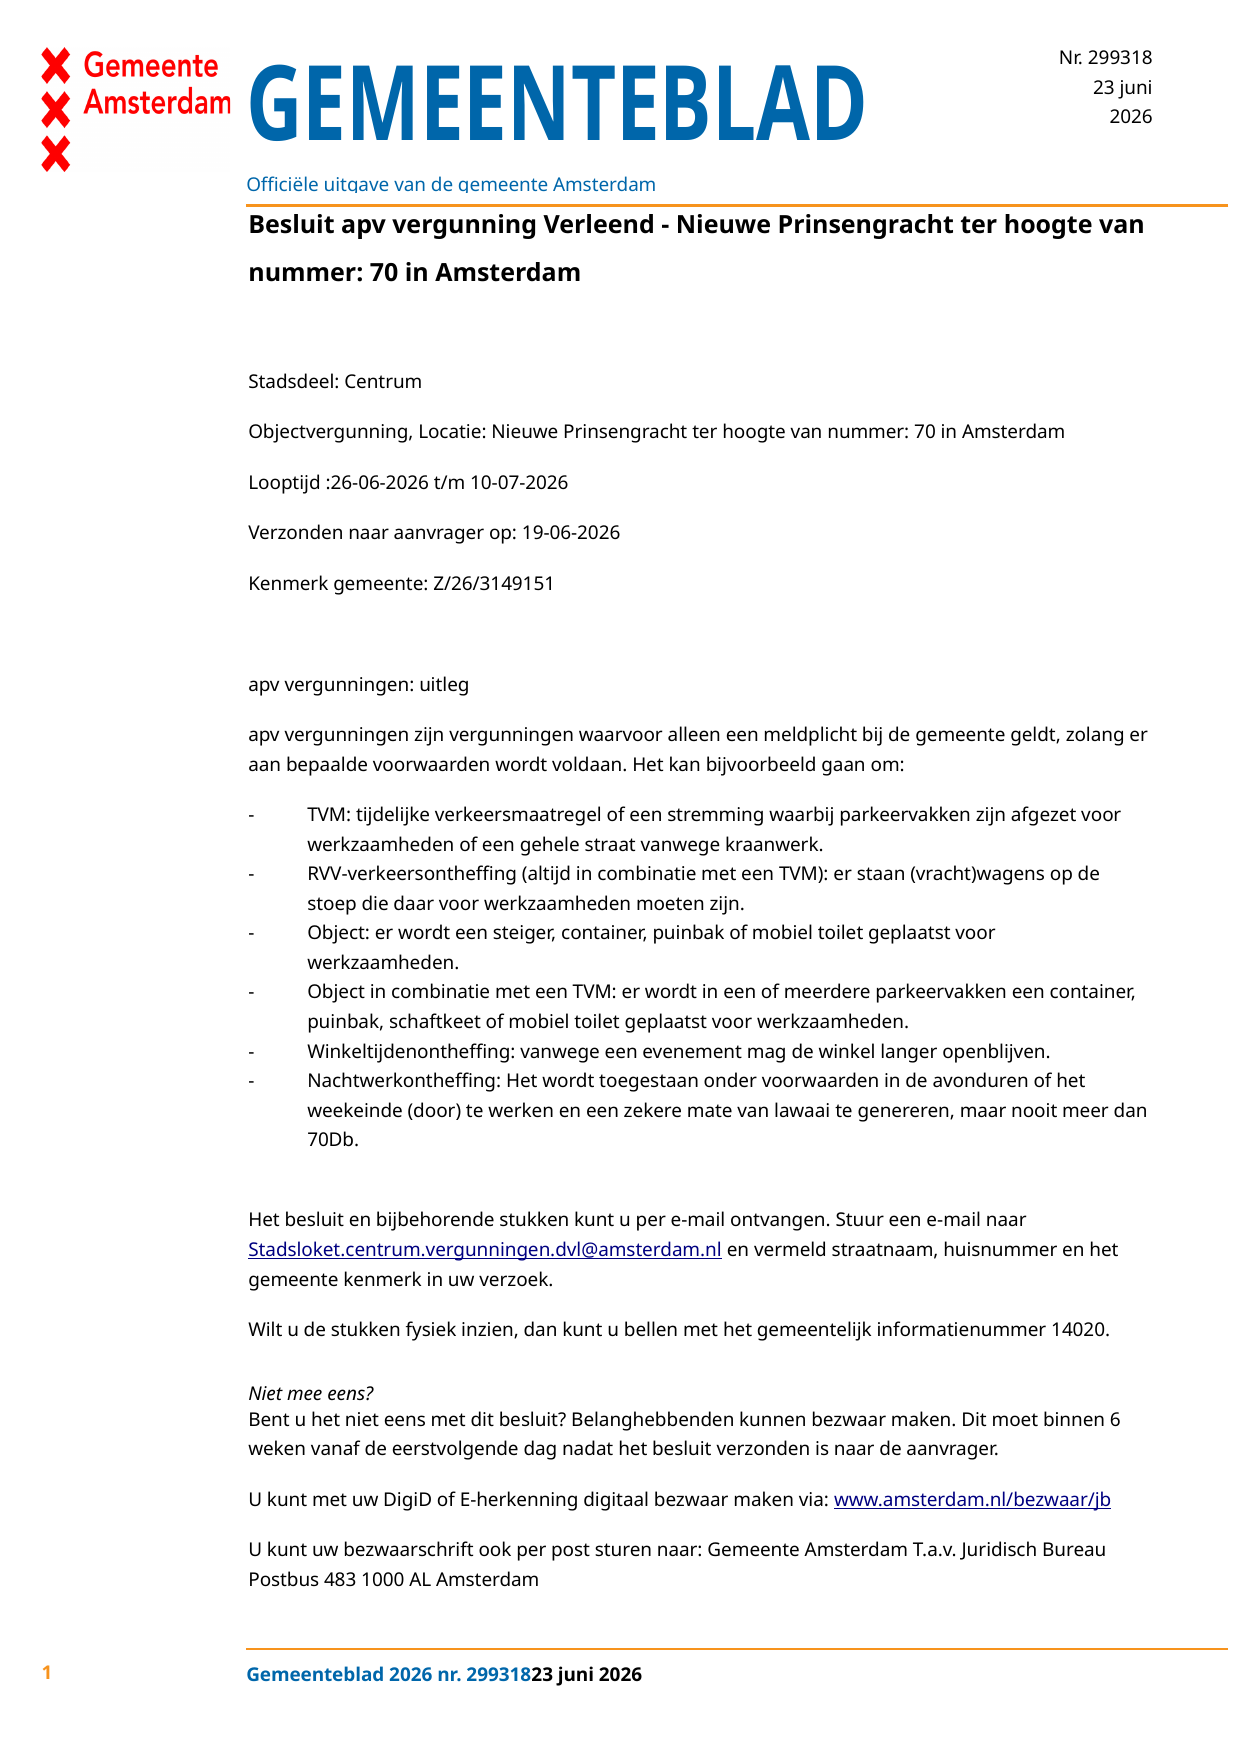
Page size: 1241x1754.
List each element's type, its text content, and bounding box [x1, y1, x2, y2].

text U kunt uw bezwaarschrift ook per post sturen naar: Gemeente Amsterdam T.a.v. Juridisch Bureau Postbus 483 1000 AL Amsterdam [248, 1536, 1152, 1592]
text U kunt met uw DigiD of E-herkenning digitaal bezwaar maken via: www.amsterdam.nl/bezwaar/jb [248, 1486, 1152, 1512]
text Het besluit en bijbehorende stukken kunt u per e-mail ontvangen. Stuur een e-mail naar Stadsloket.centrum.vergunningen.dvl@amsterdam.nl en vermeld straatnaam, huisnummer en het gemeente kenmerk in uw verzoek. [248, 1207, 1152, 1292]
text Kenmerk gemeente: Z/26/3149151 [248, 570, 1152, 596]
text Bent u het niet eens met dit besluit? Belanghebbenden kunnen bezwaar maken. Dit moet binnen 6 weken vanaf de eerstvolgende dag nadat het besluit verzonden is naar de aanvrager. [248, 1406, 1152, 1461]
text apv vergunningen zijn vergunningen waarvoor alleen een meldplicht bij de gemeente geldt, zolang er aan bepaalde voorwaarden wordt voldaan. Het kan bijvoorbeeld gaan om: [248, 721, 1152, 777]
text Looptijd :26-06-2026 t/m 10-07-2026 [248, 469, 1152, 495]
text Niet mee eens? [248, 1380, 1152, 1406]
text Objectvergunning, Locatie: Nieuwe Prinsengracht ter hoogte van nummer: 70 in Amsterdam [248, 419, 1152, 444]
text Besluit apv vergunning Verleend - Nieuwe Prinsengracht ter hoogte van nummer: 70 in Amsterdam [248, 207, 1152, 288]
list Winkeltijdenontheffing: vanwege een evenement mag de winkel langer openblijven. [248, 1038, 1152, 1064]
picture [41, 47, 231, 172]
list TVM: tijdelijke verkeersmaatregel of een stremming waarbij parkeervakken zijn afgezet voor werkzaamheden of een gehele straat vanwege kraanwerk. [248, 801, 1152, 857]
list RVV-verkeersontheffing (altijd in combinatie met een TVM): er staan (vracht)wagens op de stoep die daar voor werkzaamheden moeten zijn. [248, 860, 1152, 916]
text Stadsdeel: Centrum [248, 368, 1152, 394]
list Nachtwerkontheffing: Het wordt toegestaan onder voorwaarden in de avonduren of het weekeinde (door) te werken en een zekere mate van lawaai te genereren, maar nooit meer dan 70Db. [248, 1067, 1152, 1152]
list Object: er wordt een steiger, container, puinbak of mobiel toilet geplaatst voor werkzaamheden. [248, 919, 1152, 975]
list Object in combinatie met een TVM: er wordt in een of meerdere parkeervakken een container, puinbak, schaftkeet of mobiel toilet geplaatst voor werkzaamheden. [248, 979, 1152, 1034]
text Wilt u de stukken fysiek inzien, dan kunt u bellen met het gemeentelijk informatienummer 14020. [248, 1316, 1152, 1342]
text apv vergunningen: uitleg [248, 671, 1152, 697]
text Verzonden naar aanvrager op: 19-06-2026 [248, 519, 1152, 545]
